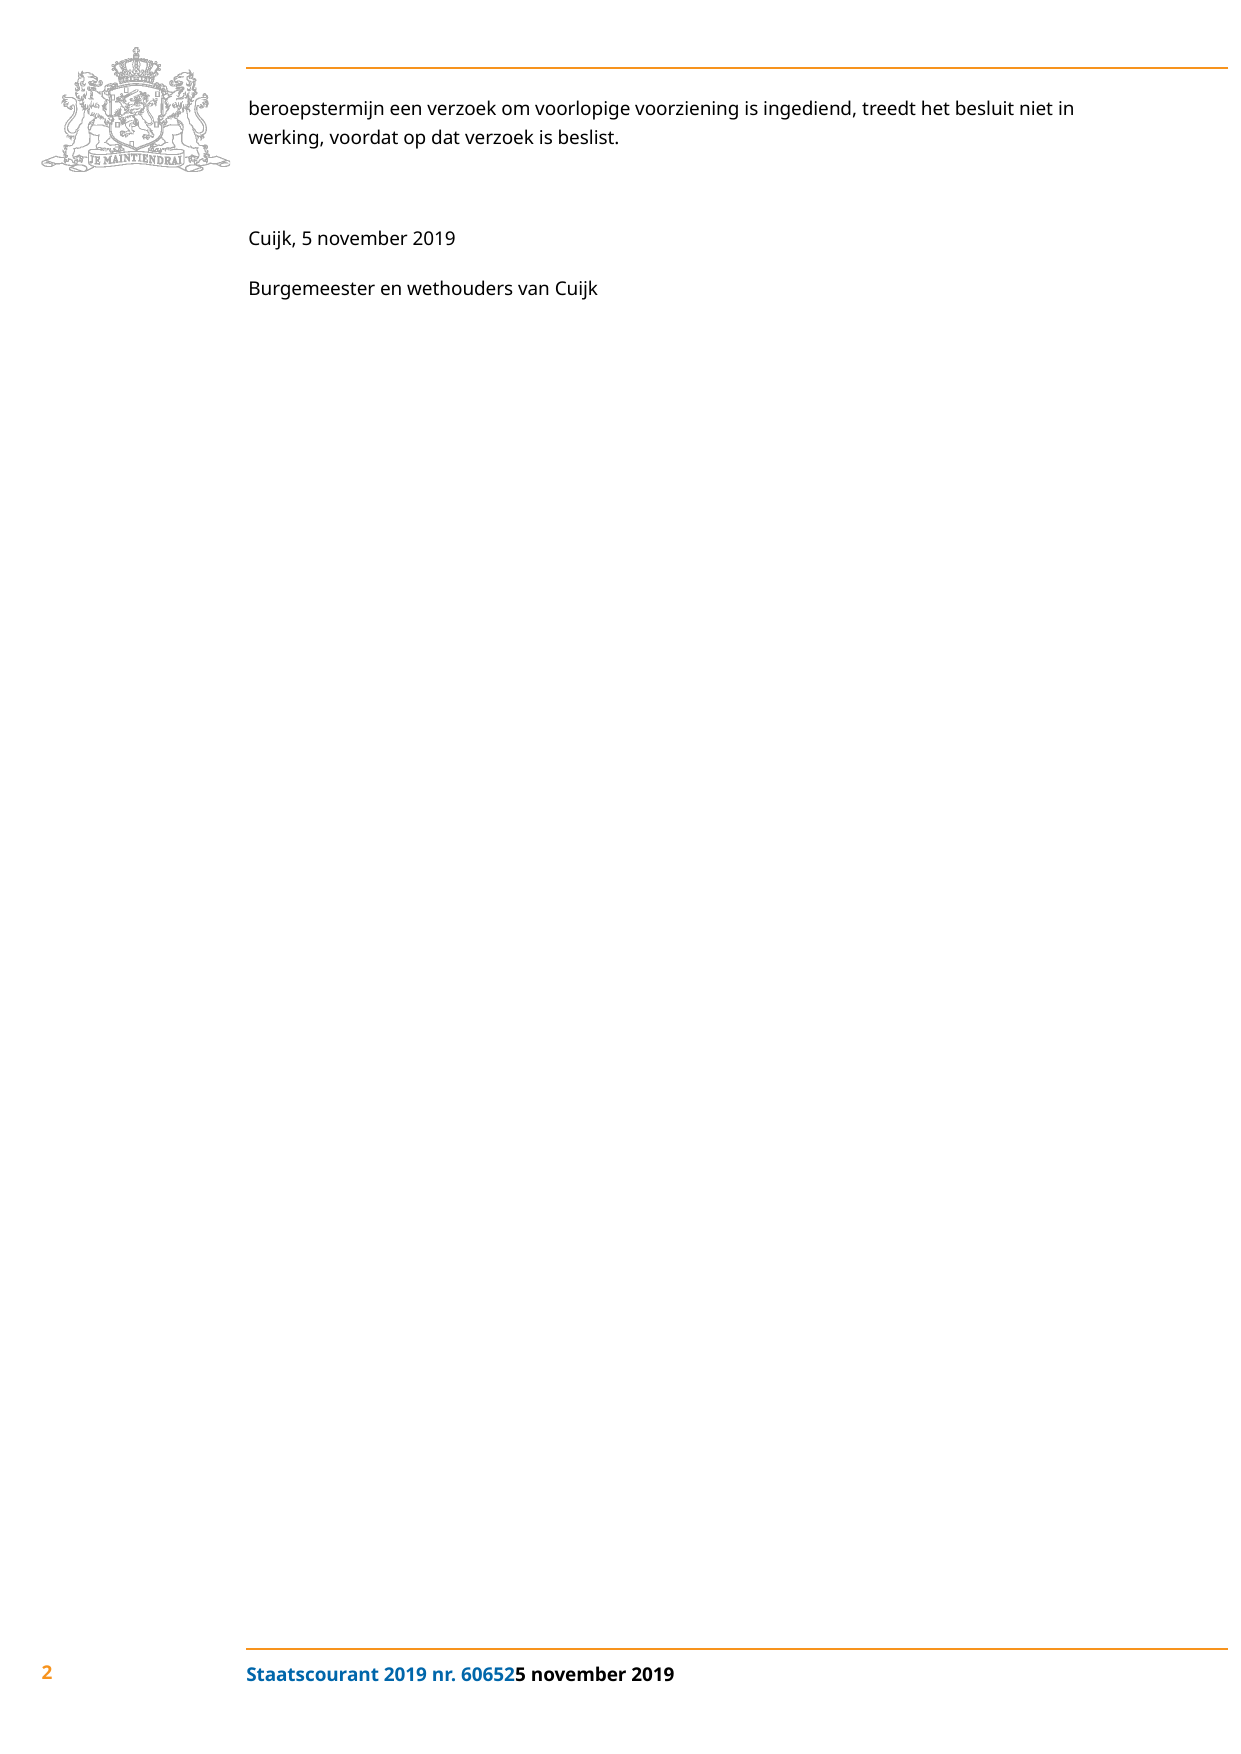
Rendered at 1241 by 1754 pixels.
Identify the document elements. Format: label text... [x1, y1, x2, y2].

picture [41, 47, 231, 172]
text Cuijk, 5 november 2019 [248, 225, 1152, 251]
text beroepstermijn een verzoek om voorlopige voorziening is ingediend, treedt het besluit niet in werking, voordat op dat verzoek is beslist. [248, 95, 1152, 150]
text Burgemeester en wethouders van Cuijk [248, 276, 1152, 301]
